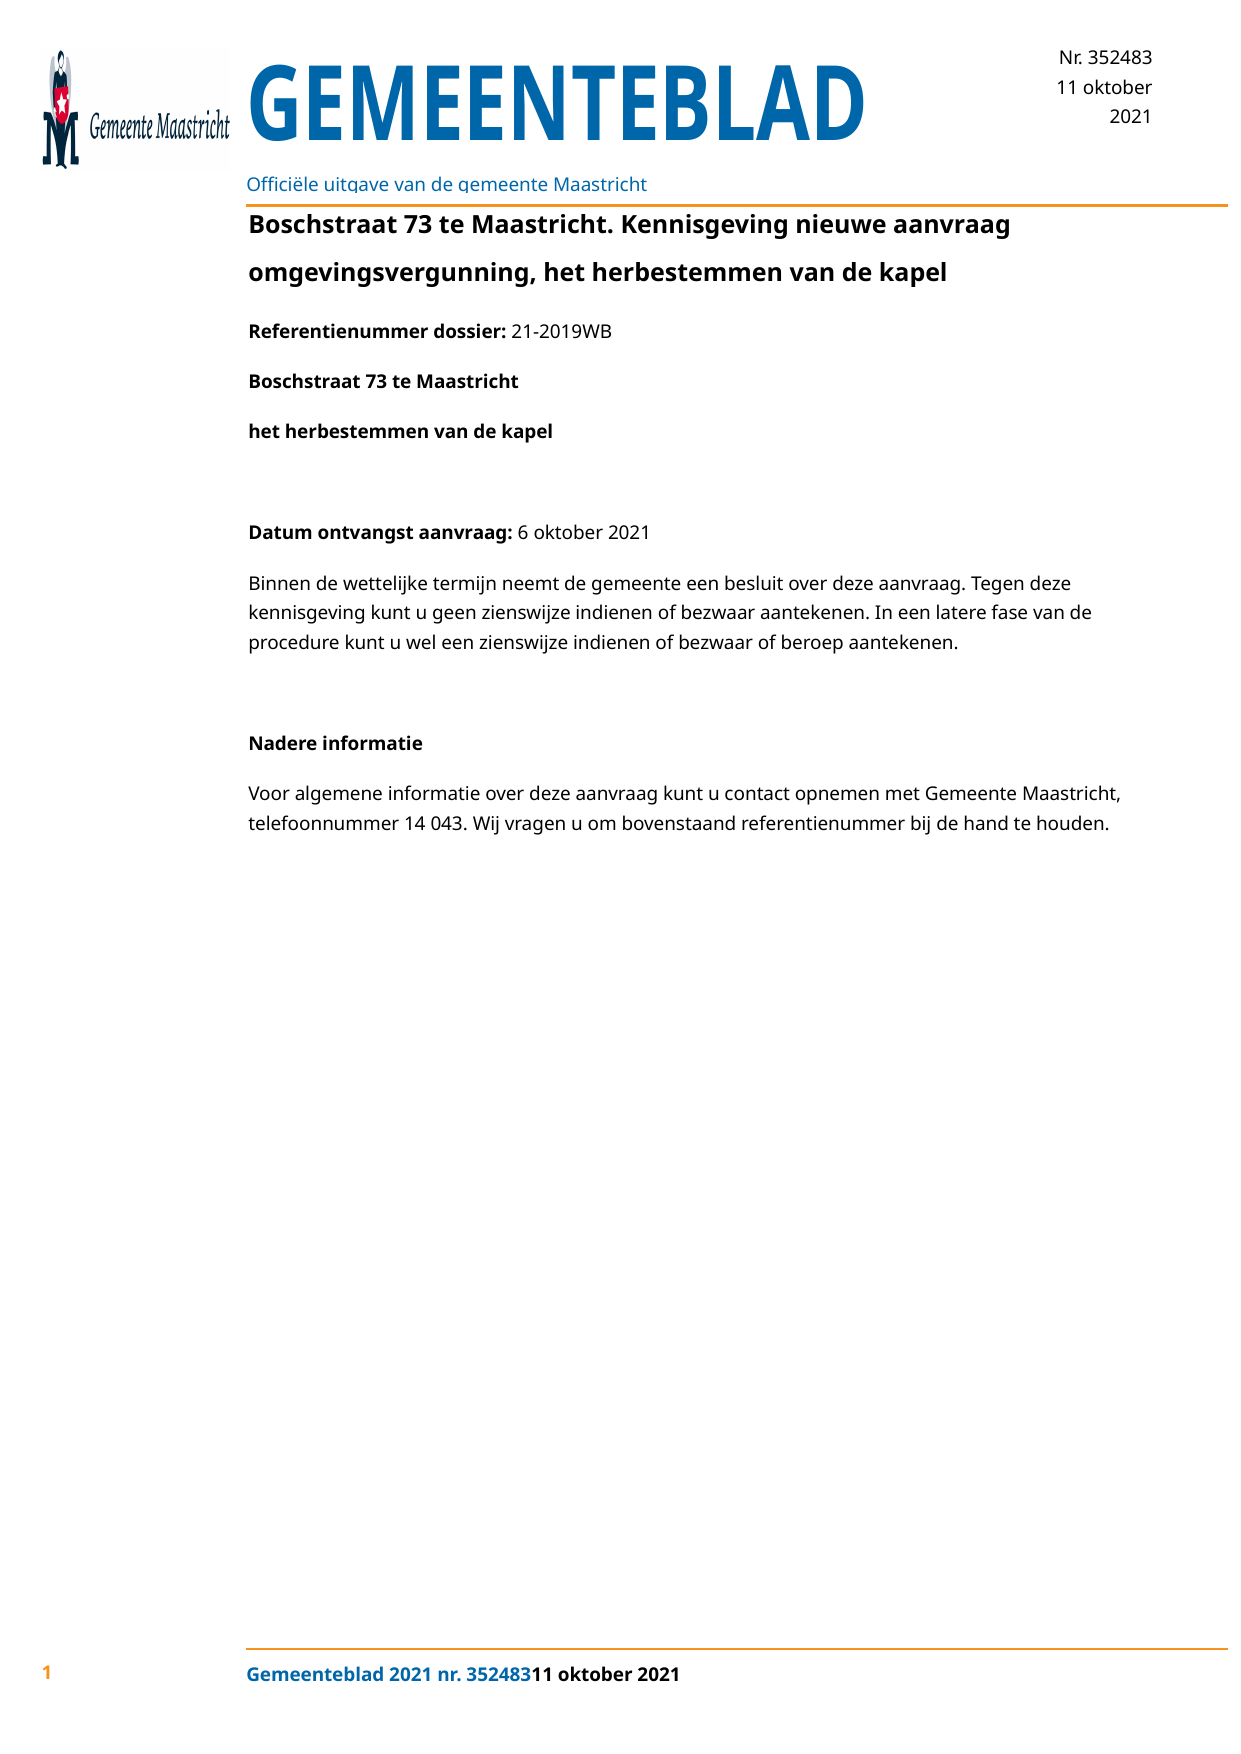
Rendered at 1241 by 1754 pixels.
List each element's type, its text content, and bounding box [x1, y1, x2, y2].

text Binnen de wettelijke termijn neemt de gemeente een besluit over deze aanvraag. Tegen deze kennisgeving kunt u geen zienswijze indienen of bezwaar aantekenen. In een latere fase van de procedure kunt u wel een zienswijze indienen of bezwaar of beroep aantekenen. [248, 570, 1152, 655]
text Boschstraat 73 te Maastricht. Kennisgeving nieuwe aanvraag omgevingsvergunning, het herbestemmen van de kapel [248, 207, 1152, 288]
text Datum ontvangst aanvraag: 6 oktober 2021 [248, 519, 1152, 545]
text Boschstraat 73 te Maastricht [248, 368, 1152, 394]
text Voor algemene informatie over deze aanvraag kunt u contact opnemen met Gemeente Maastricht, telefoonnummer 14 043. Wij vragen u om bovenstaand referentienummer bij de hand te houden. [248, 780, 1152, 836]
text Nadere informatie [248, 730, 1152, 756]
picture [41, 47, 231, 172]
text het herbestemmen van de kapel [248, 419, 1152, 444]
text Referentienummer dossier: 21-2019WB [248, 318, 1152, 344]
